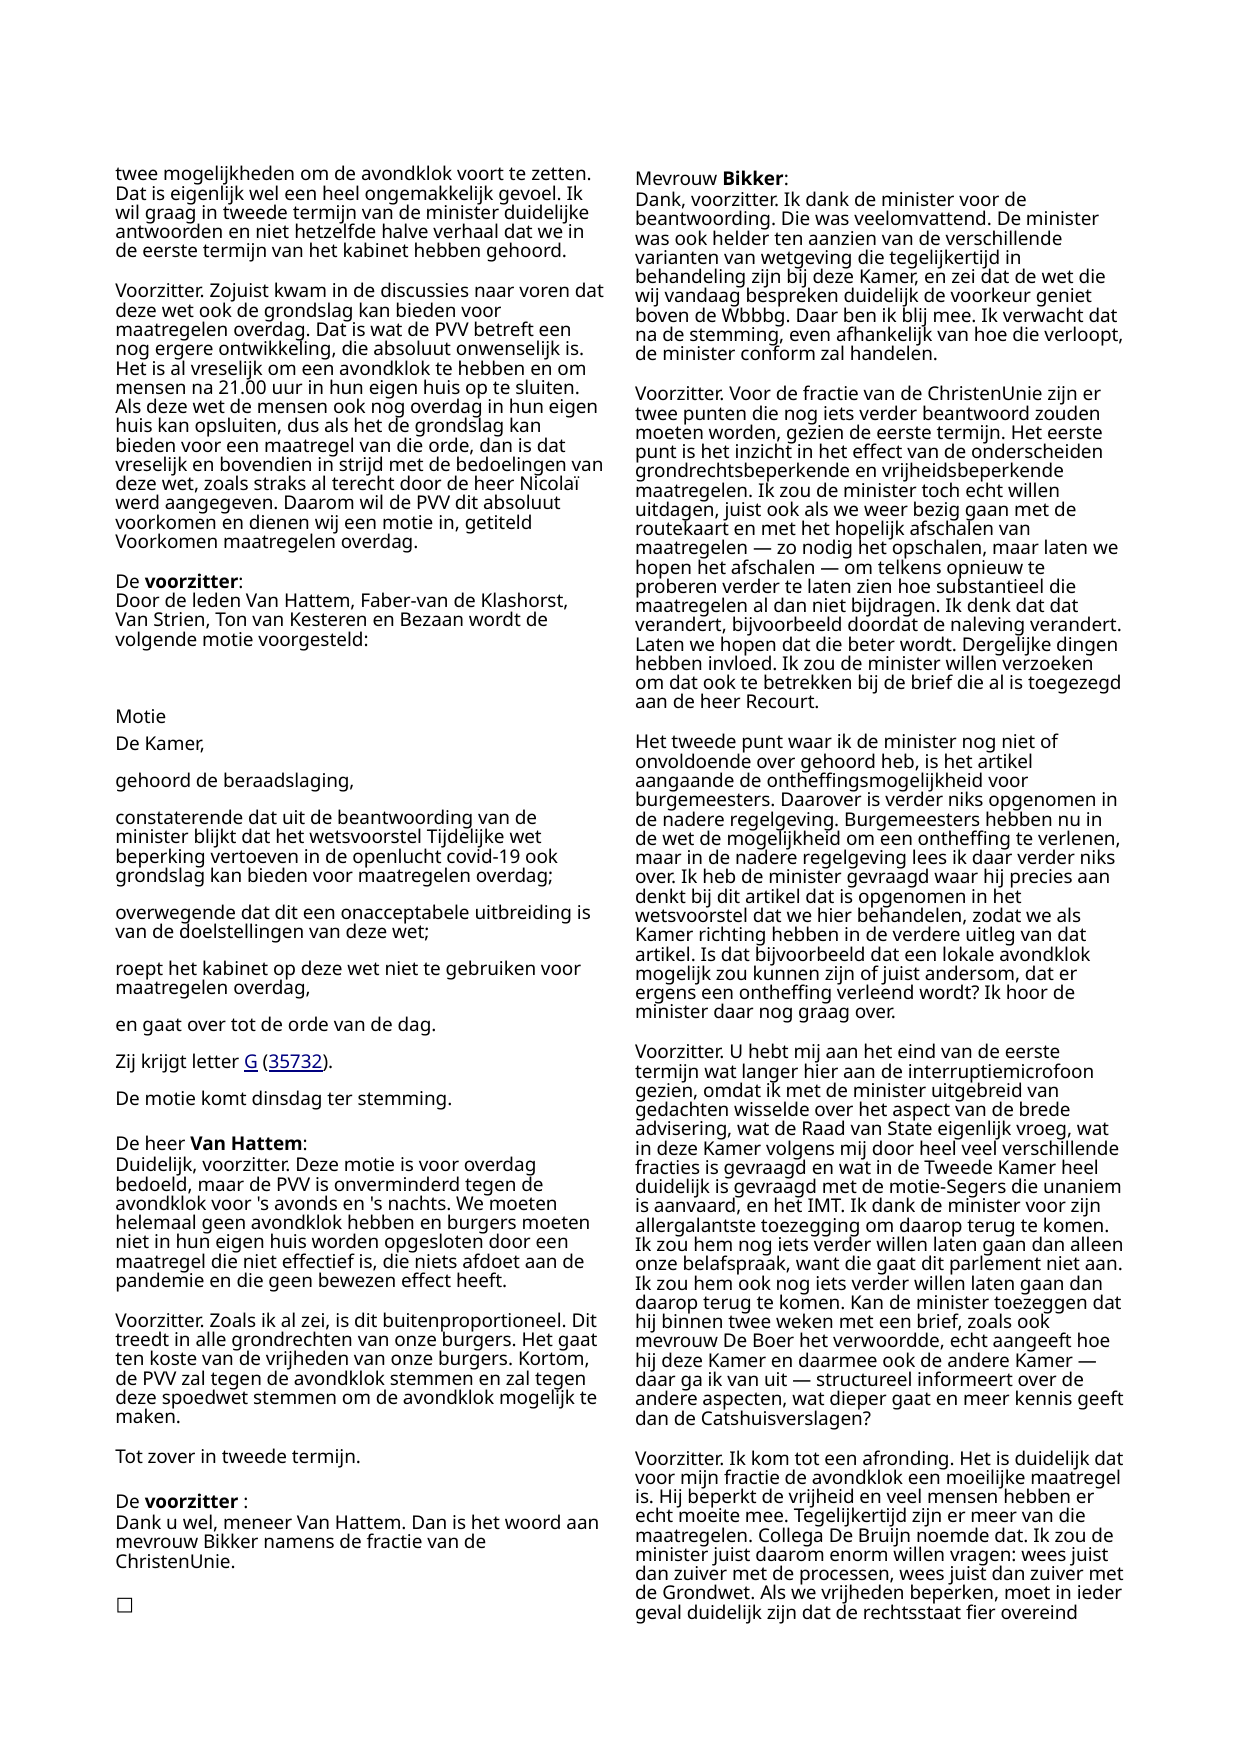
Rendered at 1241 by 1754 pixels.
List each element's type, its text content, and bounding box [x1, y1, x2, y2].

text twee mogelijkheden om de avondklok voort te zetten. Dat is eigenlijk wel een heel ongemakkelijk gevoel. Ik wil graag in tweede termijn van de minister duidelijke antwoorden en niet hetzelfde halve verhaal dat we in de eerste termijn van het kabinet hebben gehoord. [115, 165, 605, 262]
text Door de leden Van Hattem, Faber-van de Klashorst, Van Strien, Ton van Kesteren en Bezaan wordt de volgende motie voorgesteld: [115, 592, 605, 650]
text Voorzitter. Zojuist kwam in de discussies naar voren dat deze wet ook de grondslag kan bieden voor maatregelen overdag. Dat is wat de PVV betreft een nog ergere ontwikkeling, die absoluut onwenselijk is. Het is al vreselijk om een avondklok te hebben en om mensen na 21.00 uur in hun eigen huis op te sluiten. Als deze wet de mensen ook nog overdag in hun eigen huis kan opsluiten, dus als het de grondslag kan bieden voor een maatregel van die orde, dan is dat vreselijk en bovendien in strijd met de bedoelingen van deze wet, zoals straks al terecht door de heer Nicolaï werd aangegeven. Daarom wil de PVV dit absoluut voorkomen en dienen wij een motie in, getiteld Voorkomen maatregelen overdag. [115, 282, 605, 552]
text overwegende dat dit een onacceptabele uitbreiding is van de doelstellingen van deze wet; [115, 904, 605, 942]
text Voorzitter. U hebt mij aan het eind van de eerste termijn wat langer hier aan de interruptiemicrofoon gezien, omdat ik met de minister uitgebreid van gedachten wisselde over het aspect van de brede advisering, wat de Raad van State eigenlijk vroeg, wat in deze Kamer volgens mij door heel veel verschillende fracties is gevraagd en wat in de Tweede Kamer heel duidelijk is gevraagd met de motie-Segers die unaniem is aanvaard, en het IMT. Ik dank de minister voor zijn allergalantste toezegging om daarop terug te komen. Ik zou hem nog iets verder willen laten gaan dan alleen onze belafspraak, want die gaat dit parlement niet aan. Ik zou hem ook nog iets verder willen laten gaan dan daarop terug te komen. Kan de minister toezeggen dat hij binnen twee weken met een brief, zoals ook mevrouw De Boer het verwoordde, echt aangeeft hoe hij deze Kamer en daarmee ook de andere Kamer — daar ga ik van uit — structureel informeert over de andere aspecten, wat dieper gaat en meer kennis geeft dan de Catshuisverslagen? [635, 1043, 1125, 1429]
text roept het kabinet op deze wet niet te gebruiken voor maatregelen overdag, [115, 960, 605, 999]
text gehoord de beraadslaging, [115, 772, 605, 791]
text De heer Van Hattem: [115, 1131, 605, 1156]
text De Kamer, [115, 735, 605, 754]
text De voorzitter: [115, 573, 605, 592]
text Tot zover in tweede termijn. [115, 1448, 605, 1467]
text Voorzitter. Ik kom tot een afronding. Het is duidelijk dat voor mijn fractie de avondklok een moeilijke maatregel is. Hij beperkt de vrijheid en veel mensen hebben er echt moeite mee. Tegelijkertijd zijn er meer van die maatregelen. Collega De Bruijn noemde dat. Ik zou de minister juist daarom enorm willen vragen: wees juist dan zuiver met de processen, wees juist dan zuiver met de Grondwet. Als we vrijheden beperken, moet in ieder geval duidelijk zijn dat de rechtsstaat fier overeind [635, 1449, 1125, 1623]
text en gaat over tot de orde van de dag. [115, 1016, 605, 1036]
text Zij krijgt letter G (35732). [115, 1053, 605, 1073]
text ⬜ [115, 1593, 605, 1618]
text Motie [115, 703, 605, 729]
text De motie komt dinsdag ter stemming. [115, 1090, 605, 1110]
text Het tweede punt waar ik de minister nog niet of onvoldoende over gehoord heb, is het artikel aangaande de ontheffingsmogelijkheid voor burgemeesters. Daarover is verder niks opgenomen in de nadere regelgeving. Burgemeesters hebben nu in de wet de mogelijkheid om een ontheffing te verlenen, maar in de nadere regelgeving lees ik daar verder niks over. Ik heb de minister gevraagd waar hij precies aan denkt bij dit artikel dat is opgenomen in het wetsvoorstel dat we hier behandelen, zodat we als Kamer richting hebben in de verdere uitleg van dat artikel. Is dat bijvoorbeeld dat een lokale avondklok mogelijk zou kunnen zijn of juist andersom, dat er ergens een ontheffing verleend wordt? Ik hoor de minister daar nog graag over. [635, 733, 1125, 1023]
text Dank, voorzitter. Ik dank de minister voor de beantwoording. Die was veelomvattend. De minister was ook helder ten aanzien van de verschillende varianten van wetgeving die tegelijkertijd in behandeling zijn bij deze Kamer, en zei dat de wet die wij vandaag bespreken duidelijk de voorkeur geniet boven de Wbbbg. Daar ben ik blij mee. Ik verwacht dat na de stemming, even afhankelijk van hoe die verloopt, de minister conform zal handelen. [635, 191, 1125, 364]
text Duidelijk, voorzitter. Deze motie is voor overdag bedoeld, maar de PVV is onverminderd tegen de avondklok voor 's avonds en 's nachts. We moeten helemaal geen avondklok hebben en burgers moeten niet in hun eigen huis worden opgesloten door een maatregel die niet effectief is, die niets afdoet aan de pandemie en die geen bewezen effect heeft. [115, 1156, 605, 1291]
text Mevrouw Bikker: [635, 165, 1125, 191]
text constaterende dat uit de beantwoording van de minister blijkt dat het wetsvoorstel Tijdelijke wet beperking vertoeven in de openlucht covid-19 ook grondslag kan bieden voor maatregelen overdag; [115, 809, 605, 886]
text De voorzitter : [115, 1488, 605, 1514]
text Voorzitter. Voor de fractie van de ChristenUnie zijn er twee punten die nog iets verder beantwoord zouden moeten worden, gezien de eerste termijn. Het eerste punt is het inzicht in het effect van de onderscheiden grondrechtsbeperkende en vrijheidsbeperkende maatregelen. Ik zou de minister toch echt willen uitdagen, juist ook als we weer bezig gaan met de routekaart en met het hopelijk afschalen van maatregelen — zo nodig het opschalen, maar laten we hopen het afschalen — om telkens opnieuw te proberen verder te laten zien hoe substantieel die maatregelen al dan niet bijdragen. Ik denk dat dat verandert, bijvoorbeeld doordat de naleving verandert. Laten we hopen dat die beter wordt. Dergelijke dingen hebben invloed. Ik zou de minister willen verzoeken om dat ook te betrekken bij de brief die al is toegezegd aan de heer Recourt. [635, 385, 1125, 713]
text Dank u wel, meneer Van Hattem. Dan is het woord aan mevrouw Bikker namens de fractie van de ChristenUnie. [115, 1514, 605, 1572]
text Voorzitter. Zoals ik al zei, is dit buitenproportioneel. Dit treedt in alle grondrechten van onze burgers. Het gaat ten koste van de vrijheden van onze burgers. Kortom, de PVV zal tegen de avondklok stemmen en zal tegen deze spoedwet stemmen om de avondklok mogelijk te maken. [115, 1312, 605, 1427]
